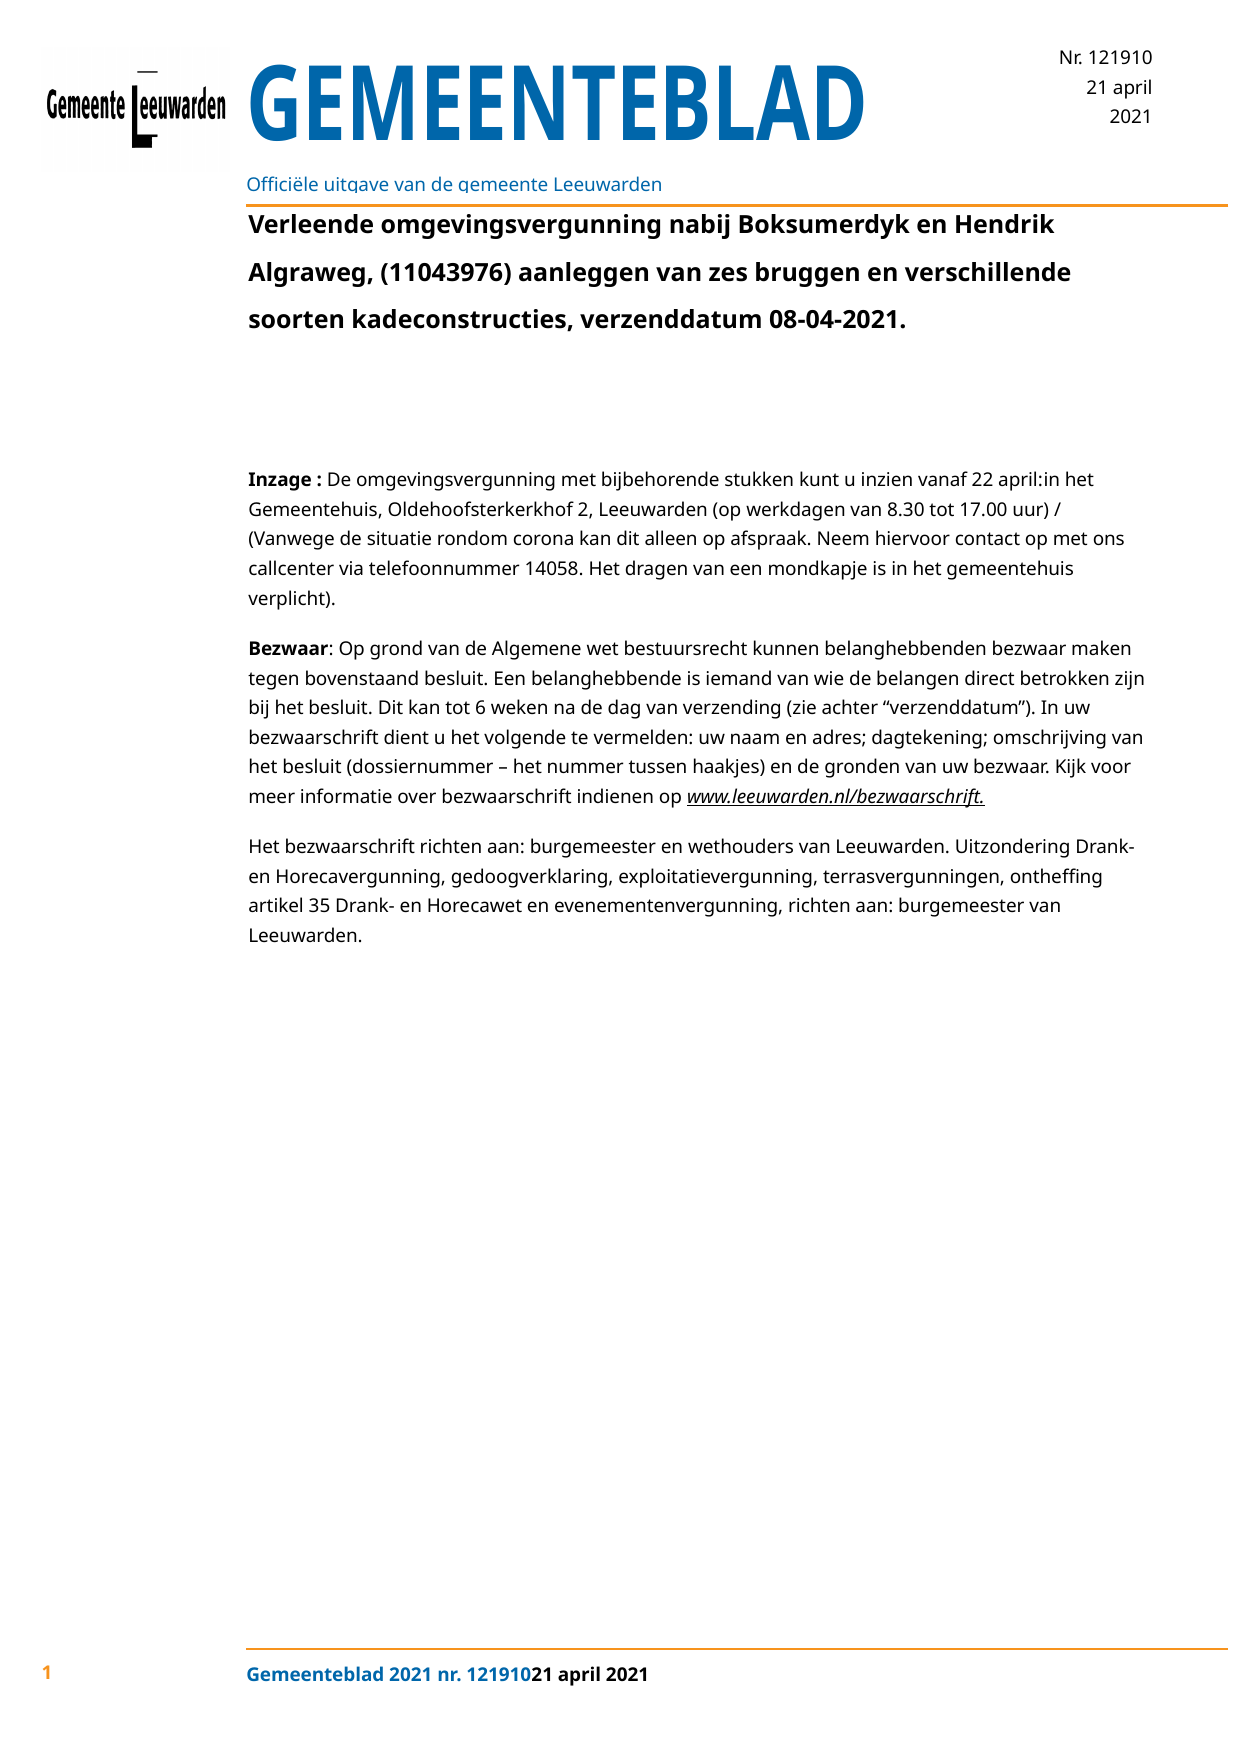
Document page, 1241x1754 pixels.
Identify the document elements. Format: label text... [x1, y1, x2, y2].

text Verleende omgevingsvergunning nabij Boksumerdyk en Hendrik Algraweg, (11043976) aanleggen van zes bruggen en verschillende soorten kadeconstructies, verzenddatum 08-04-2021. [248, 207, 1152, 336]
text Het bezwaarschrift richten aan: burgemeester en wethouders van Leeuwarden. Uitzondering Drank- en Horecavergunning, gedoogverklaring, exploitatievergunning, terrasvergunningen, ontheffing artikel 35 Drank- en Horecawet en evenementenvergunning, richten aan: burgemeester van Leeuwarden. [248, 833, 1152, 948]
picture [41, 47, 231, 172]
text Bezwaar: Op grond van de Algemene wet bestuursrecht kunnen belanghebbenden bezwaar maken tegen bovenstaand besluit. Een belanghebbende is iemand van wie de belangen direct betrokken zijn bij het besluit. Dit kan tot 6 weken na de dag van verzending (zie achter “verzenddatum”). In uw bezwaarschrift dient u het volgende te vermelden: uw naam en adres; dagtekening; omschrijving van het besluit (dossiernummer – het nummer tussen haakjes) en de gronden van uw bezwaar. Kijk voor meer informatie over bezwaarschrift indienen op www.leeuwarden.nl/bezwaarschrift. [248, 635, 1152, 809]
text Inzage : De omgevingsvergunning met bijbehorende stukken kunt u inzien vanaf 22 april:in het Gemeentehuis, Oldehoofsterkerkhof 2, Leeuwarden (op werkdagen van 8.30 tot 17.00 uur) / (Vanwege de situatie rondom corona kan dit alleen op afspraak. Neem hiervoor contact op met ons callcenter via telefoonnummer 14058. Het dragen van een mondkapje is in het gemeentehuis verplicht). [248, 466, 1152, 610]
